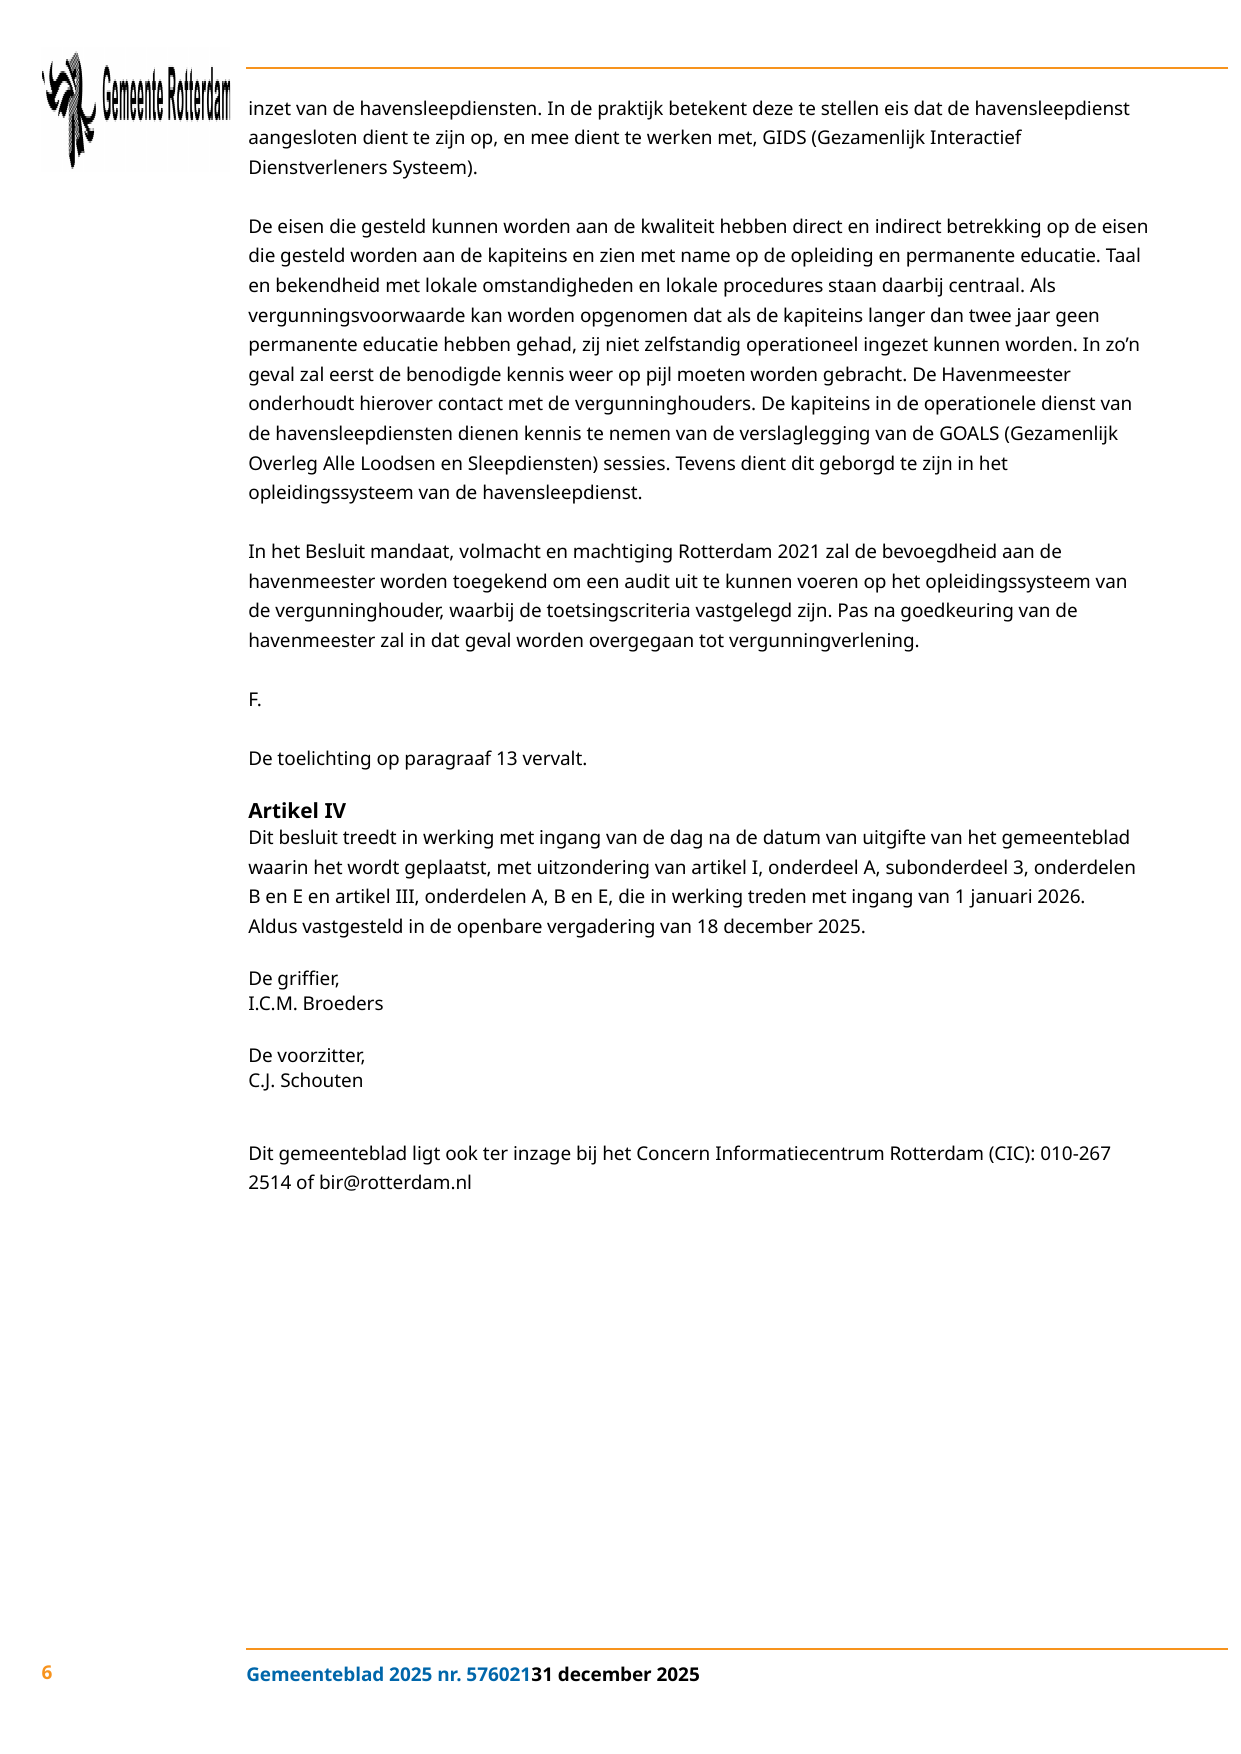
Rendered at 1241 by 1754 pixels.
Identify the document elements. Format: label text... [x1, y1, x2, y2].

text C.J. Schouten [248, 1068, 1152, 1093]
text Dit gemeenteblad ligt ook ter inzage bij het Concern Informatiecentrum Rotterdam (CIC): 010-267 2514 of bir@rotterdam.nl [248, 1140, 1152, 1195]
text inzet van de havensleepdiensten. In de praktijk betekent deze te stellen eis dat de havensleepdienst aangesloten dient te zijn op, en mee dient te werken met, GIDS (Gezamenlijk Interactief Dienstverleners Systeem). [248, 95, 1152, 180]
text Dit besluit treedt in werking met ingang van de dag na de datum van uitgifte van het gemeenteblad waarin het wordt geplaatst, met uitzondering van artikel I, onderdeel A, subonderdeel 3, onderdelen B en E en artikel III, onderdelen A, B en E, die in werking treden met ingang van 1 januari 2026. [248, 824, 1152, 909]
text De toelichting op paragraaf 13 vervalt. [248, 746, 1152, 771]
text F. [248, 686, 1152, 712]
picture [41, 47, 231, 172]
text De griffier, [248, 965, 1152, 990]
text De eisen die gesteld kunnen worden aan de kwaliteit hebben direct en indirect betrekking op de eisen die gesteld worden aan de kapiteins en zien met name op de opleiding en permanente educatie. Taal en bekendheid met lokale omstandigheden en lokale procedures staan daarbij centraal. Als vergunningsvoorwaarde kan worden opgenomen dat als de kapiteins langer dan twee jaar geen permanente educatie hebben gehad, zij niet zelfstandig operationeel ingezet kunnen worden. In zo’n geval zal eerst de benodigde kennis weer op pijl moeten worden gebracht. De Havenmeester onderhoudt hierover contact met de vergunninghouders. De kapiteins in de operationele dienst van de havensleepdiensten dienen kennis te nemen van de verslaglegging van de GOALS (Gezamenlijk Overleg Alle Loodsen en Sleepdiensten) sessies. Tevens dient dit geborgd te zijn in het opleidingssysteem van de havensleepdienst. [248, 213, 1152, 505]
text Aldus vastgesteld in de openbare vergadering van 18 december 2025. [248, 913, 1152, 939]
text De voorzitter, [248, 1042, 1152, 1068]
text Artikel IV [248, 796, 1152, 824]
text I.C.M. Broeders [248, 990, 1152, 1016]
text In het Besluit mandaat, volmacht en machtiging Rotterdam 2021 zal de bevoegdheid aan de havenmeester worden toegekend om een audit uit te kunnen voeren op het opleidingssysteem van de vergunninghouder, waarbij de toetsingscriteria vastgelegd zijn. Pas na goedkeuring van de havenmeester zal in dat geval worden overgegaan tot vergunningverlening. [248, 538, 1152, 653]
